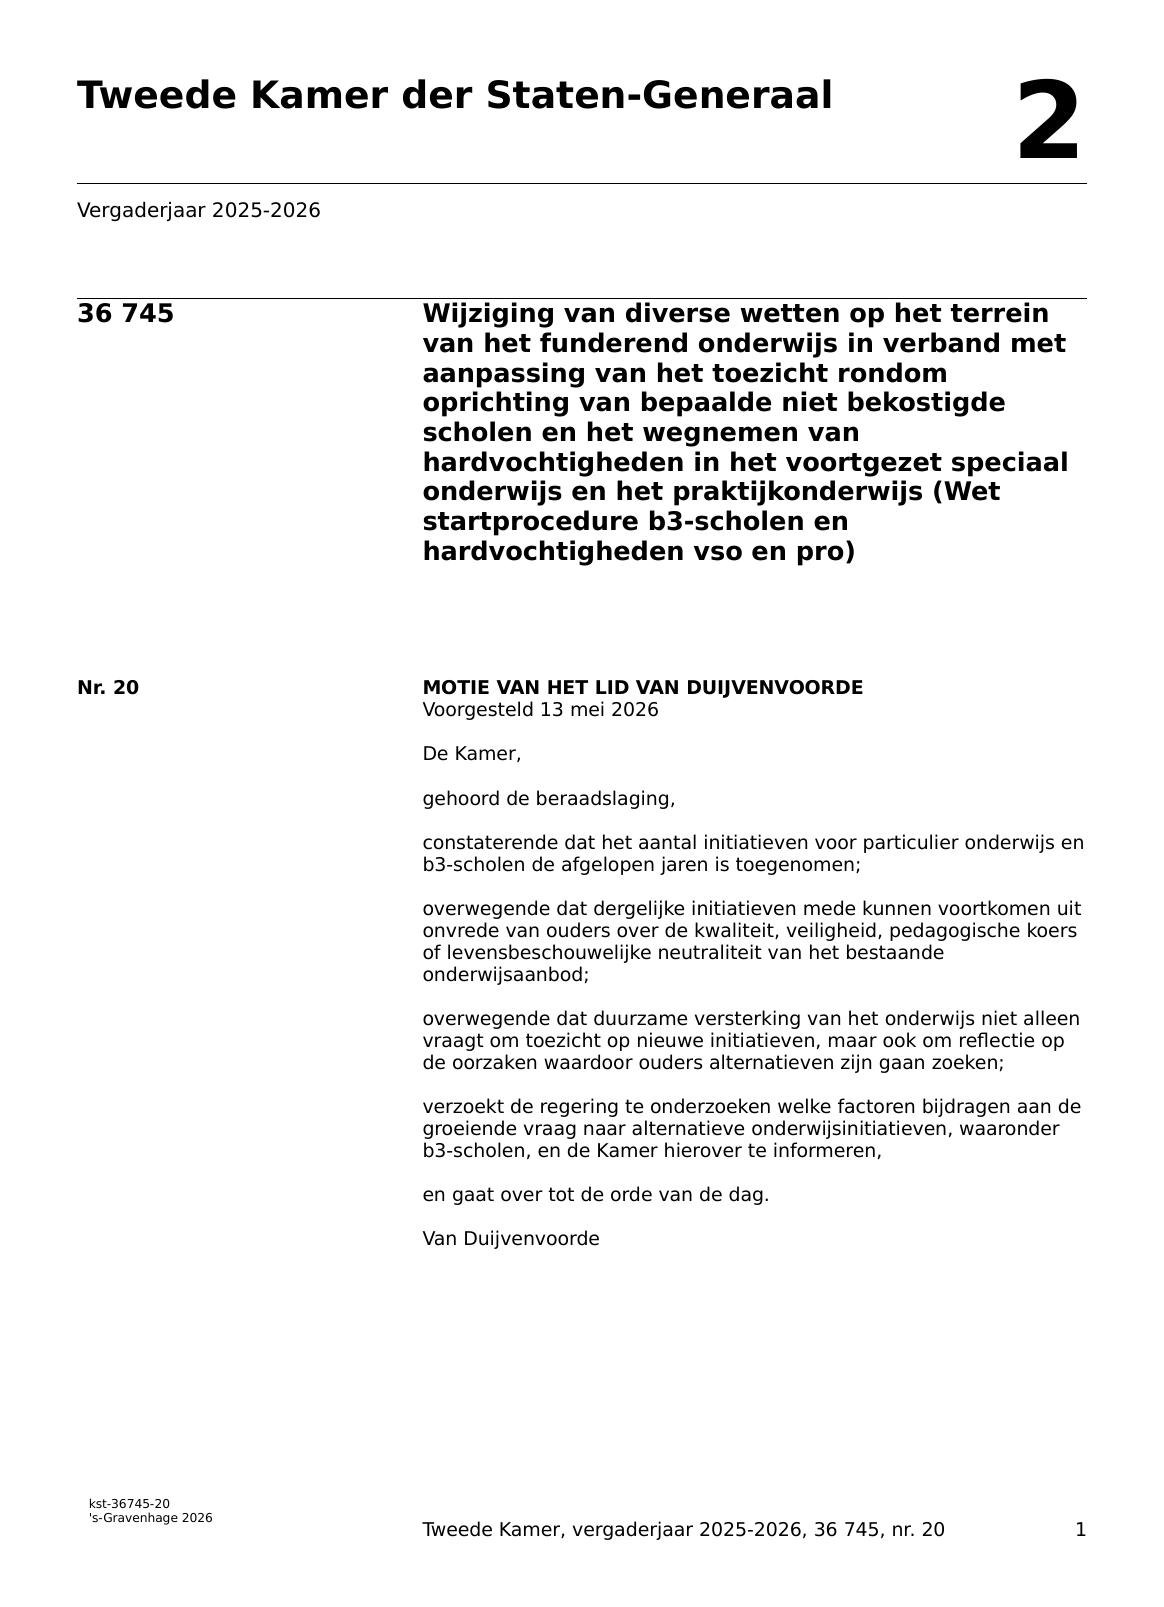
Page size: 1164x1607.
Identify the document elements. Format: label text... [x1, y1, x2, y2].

text overwegende dat dergelijke initiatieven mede kunnen voortkomen uit onvrede van ouders over de kwaliteit, veiligheid, pedagogische koers of levensbeschouwelijke neutraliteit van het bestaande onderwijsaanbod; [422, 898, 1087, 986]
text gehoord de beraadslaging, [422, 787, 1087, 809]
text Van Duijvenvoorde [422, 1228, 1087, 1250]
text constaterende dat het aantal initiatieven voor particulier onderwijs en b3-scholen de afgelopen jaren is toegenomen; [422, 832, 1087, 876]
text 's-Gravenhage 2026 [88, 1511, 323, 1525]
text verzoekt de regering te onderzoeken welke factoren bijdragen aan de groeiende vraag naar alternatieve onderwijsinitiatieven, waaronder b3-scholen, en de Kamer hierover te informeren, [422, 1096, 1087, 1162]
subtitle Nr. 20 MOTIE VAN HET LID VAN DUIJVENVOORDE [77, 677, 1087, 699]
table_header Tweede Kamer der Staten-Generaal [77, 59, 886, 183]
text Voorgesteld 13 mei 2026 [422, 699, 1087, 721]
text kst-36745-20 [88, 1497, 323, 1511]
table_header 2 [886, 59, 1087, 183]
text De Kamer, [422, 743, 1087, 765]
subtitle 36 745 Wijziging van diverse wetten op het terrein van het funderend onderwijs in verband met aanpassing van het toezicht rondom oprichting van bepaalde niet bekostigde scholen en het wegnemen van hardvochtigheden in het voortgezet speciaal onderwijs en het praktijkonderwijs (Wet startprocedure b3-scholen en hardvochtigheden vso en pro) [77, 299, 1087, 566]
text en gaat over tot de orde van de dag. [422, 1184, 1087, 1206]
table_cell Vergaderjaar 2025-2026 [77, 184, 1087, 298]
text overwegende dat duurzame versterking van het onderwijs niet alleen vraagt om toezicht op nieuwe initiatieven, maar ook om reflectie op de oorzaken waardoor ouders alternatieven zijn gaan zoeken; [422, 1008, 1087, 1074]
